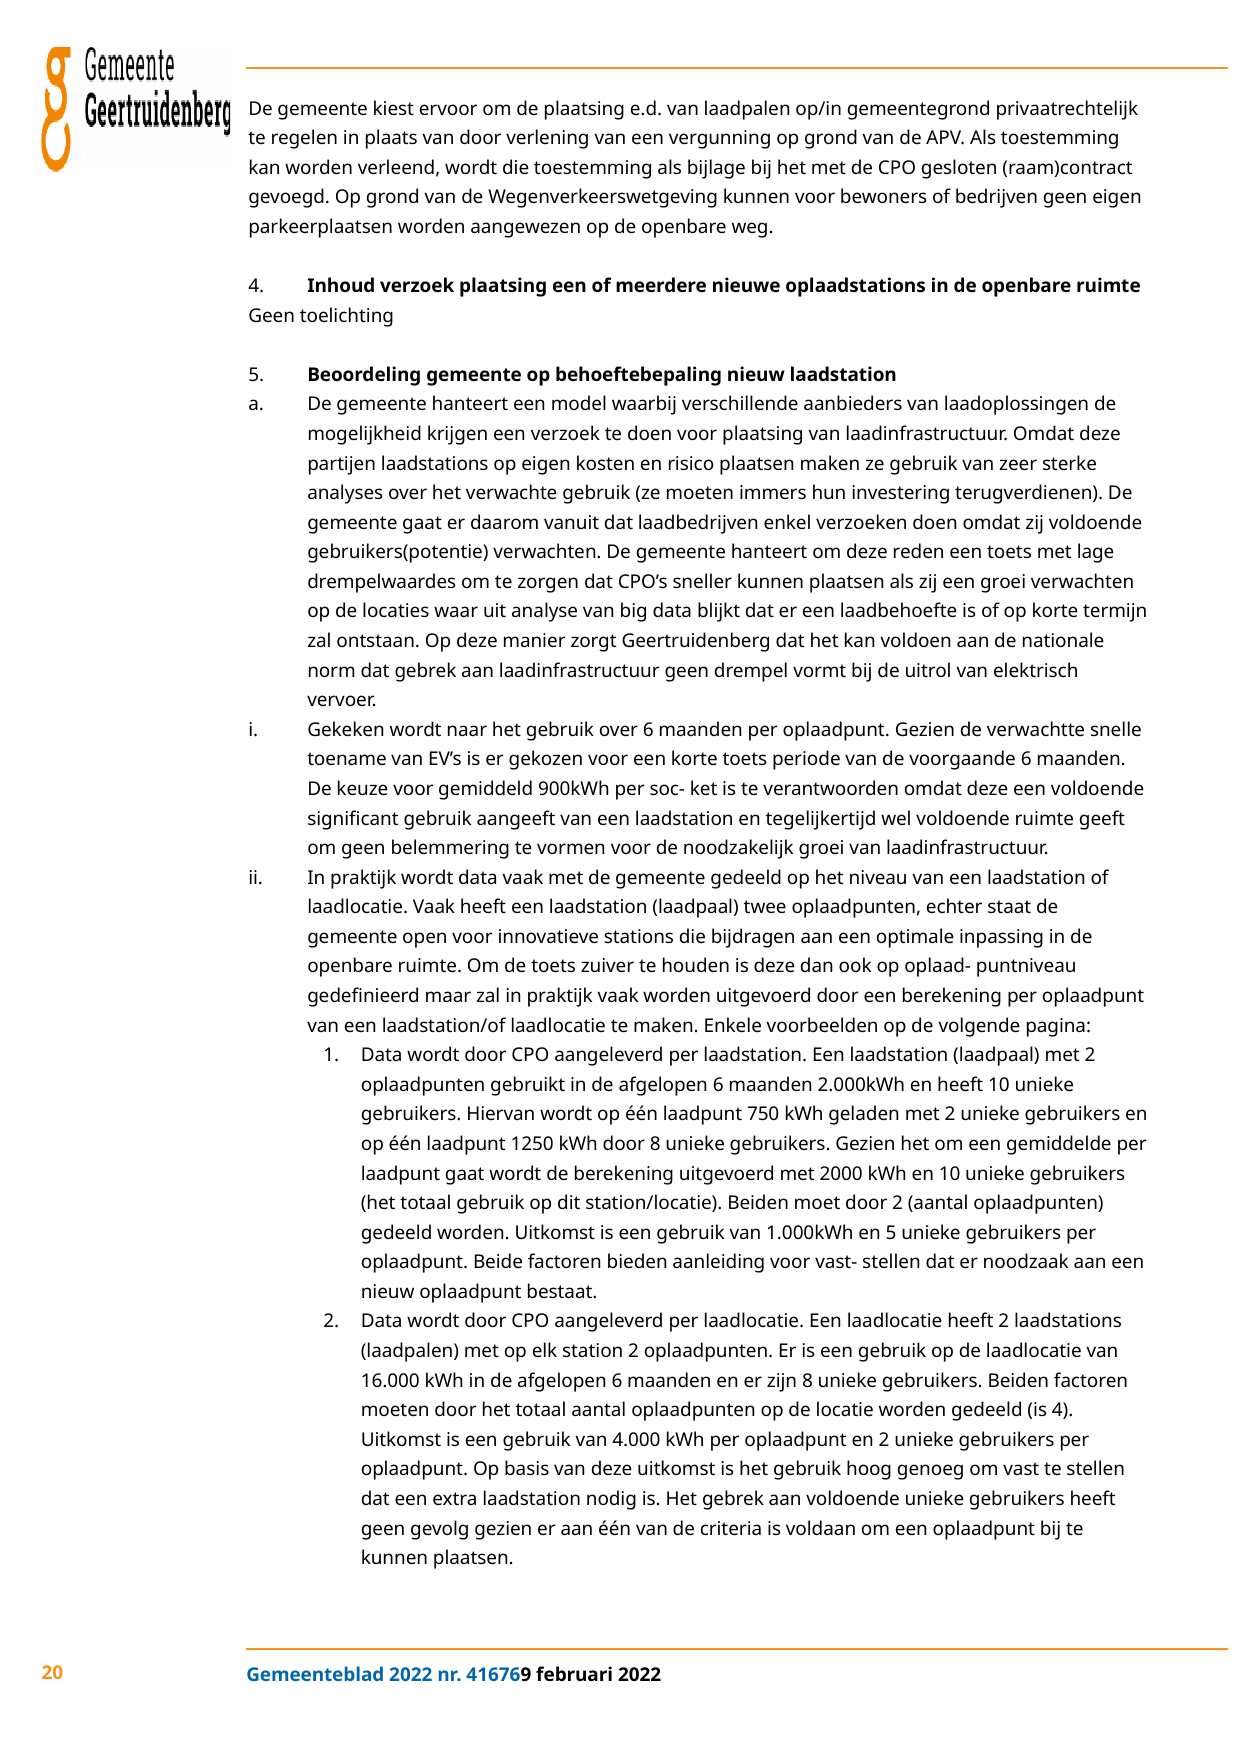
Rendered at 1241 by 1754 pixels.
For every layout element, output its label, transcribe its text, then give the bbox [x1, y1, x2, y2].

picture [41, 47, 231, 172]
list Beoordeling gemeente op behoeftebepaling nieuw laadstation [248, 361, 1152, 387]
list De gemeente hanteert een model waarbij verschillende aanbieders van laadoplossingen de mogelijkheid krijgen een verzoek te doen voor plaatsing van laadinfrastructuur. Omdat deze partijen laadstations op eigen kosten en risico plaatsen maken ze gebruik van zeer sterke analyses over het verwachte gebruik (ze moeten immers hun investering terugverdienen). De gemeente gaat er daarom vanuit dat laadbedrijven enkel verzoeken doen omdat zij voldoende gebruikers(potentie) verwachten. De gemeente hanteert om deze reden een toets met lage drempelwaardes om te zorgen dat CPO’s sneller kunnen plaatsen als zij een groei verwachten op de locaties waar uit analyse van big data blijkt dat er een laadbehoefte is of op korte termijn zal ontstaan. Op deze manier zorgt Geertruidenberg dat het kan voldoen aan de nationale norm dat gebrek aan laadinfrastructuur geen drempel vormt bij de uitrol van elektrisch vervoer. [248, 391, 1152, 712]
list Data wordt door CPO aangeleverd per laadstation. Een laadstation (laadpaal) met 2 oplaadpunten gebruikt in de afgelopen 6 maanden 2.000kWh en heeft 10 unieke gebruikers. Hiervan wordt op één laadpunt 750 kWh geladen met 2 unieke gebruikers en op één laadpunt 1250 kWh door 8 unieke gebruikers. Gezien het om een gemiddelde per laadpunt gaat wordt de berekening uitgevoerd met 2000 kWh en 10 unieke gebruikers (het totaal gebruik op dit station/locatie). Beiden moet door 2 (aantal oplaadpunten) gedeeld worden. Uitkomst is een gebruik van 1.000kWh en 5 unieke gebruikers per oplaadpunt. Beide factoren bieden aanleiding voor vast- stellen dat er noodzaak aan een nieuw oplaadpunt bestaat. [323, 1041, 1152, 1304]
list In praktijk wordt data vaak met de gemeente gedeeld op het niveau van een laadstation of laadlocatie. Vaak heeft een laadstation (laadpaal) twee oplaadpunten, echter staat de gemeente open voor innovatieve stations die bijdragen aan een optimale inpassing in de openbare ruimte. Om de toets zuiver te houden is deze dan ook op oplaad- puntniveau gedefinieerd maar zal in praktijk vaak worden uitgevoerd door een berekening per oplaadpunt van een laadstation/of laadlocatie te maken. Enkele voorbeelden op de volgende pagina: [248, 864, 1152, 1038]
text De gemeente kiest ervoor om de plaatsing e.d. van laadpalen op/in gemeentegrond privaatrechtelijk te regelen in plaats van door verlening van een vergunning op grond van de APV. Als toestemming kan worden verleend, wordt die toestemming als bijlage bij het met de CPO gesloten (raam)contract gevoegd. Op grond van de Wegenverkeerswetgeving kunnen voor bewoners of bedrijven geen eigen parkeerplaatsen worden aangewezen op de openbare weg. [248, 95, 1152, 239]
text Geen toelichting [248, 302, 1152, 328]
list Gekeken wordt naar het gebruik over 6 maanden per oplaadpunt. Gezien de verwachtte snelle toename van EV’s is er gekozen voor een korte toets periode van de voorgaande 6 maanden. De keuze voor gemiddeld 900kWh per soc- ket is te verantwoorden omdat deze een voldoende significant gebruik aangeeft van een laadstation en tegelijkertijd wel voldoende ruimte geeft om geen belemmering te vormen voor de noodzakelijk groei van laadinfrastructuur. [248, 716, 1152, 860]
list Inhoud verzoek plaatsing een of meerdere nieuwe oplaadstations in de openbare ruimte [248, 272, 1152, 298]
list Data wordt door CPO aangeleverd per laadlocatie. Een laadlocatie heeft 2 laadstations (laadpalen) met op elk station 2 oplaadpunten. Er is een gebruik op de laadlocatie van 16.000 kWh in de afgelopen 6 maanden en er zijn 8 unieke gebruikers. Beiden factoren moeten door het totaal aantal oplaadpunten op de locatie worden gedeeld (is 4). Uitkomst is een gebruik van 4.000 kWh per oplaadpunt en 2 unieke gebruikers per oplaadpunt. Op basis van deze uitkomst is het gebruik hoog genoeg om vast te stellen dat een extra laadstation nodig is. Het gebrek aan voldoende unieke gebruikers heeft geen gevolg gezien er aan één van de criteria is voldaan om een oplaadpunt bij te kunnen plaatsen. [323, 1308, 1152, 1570]
